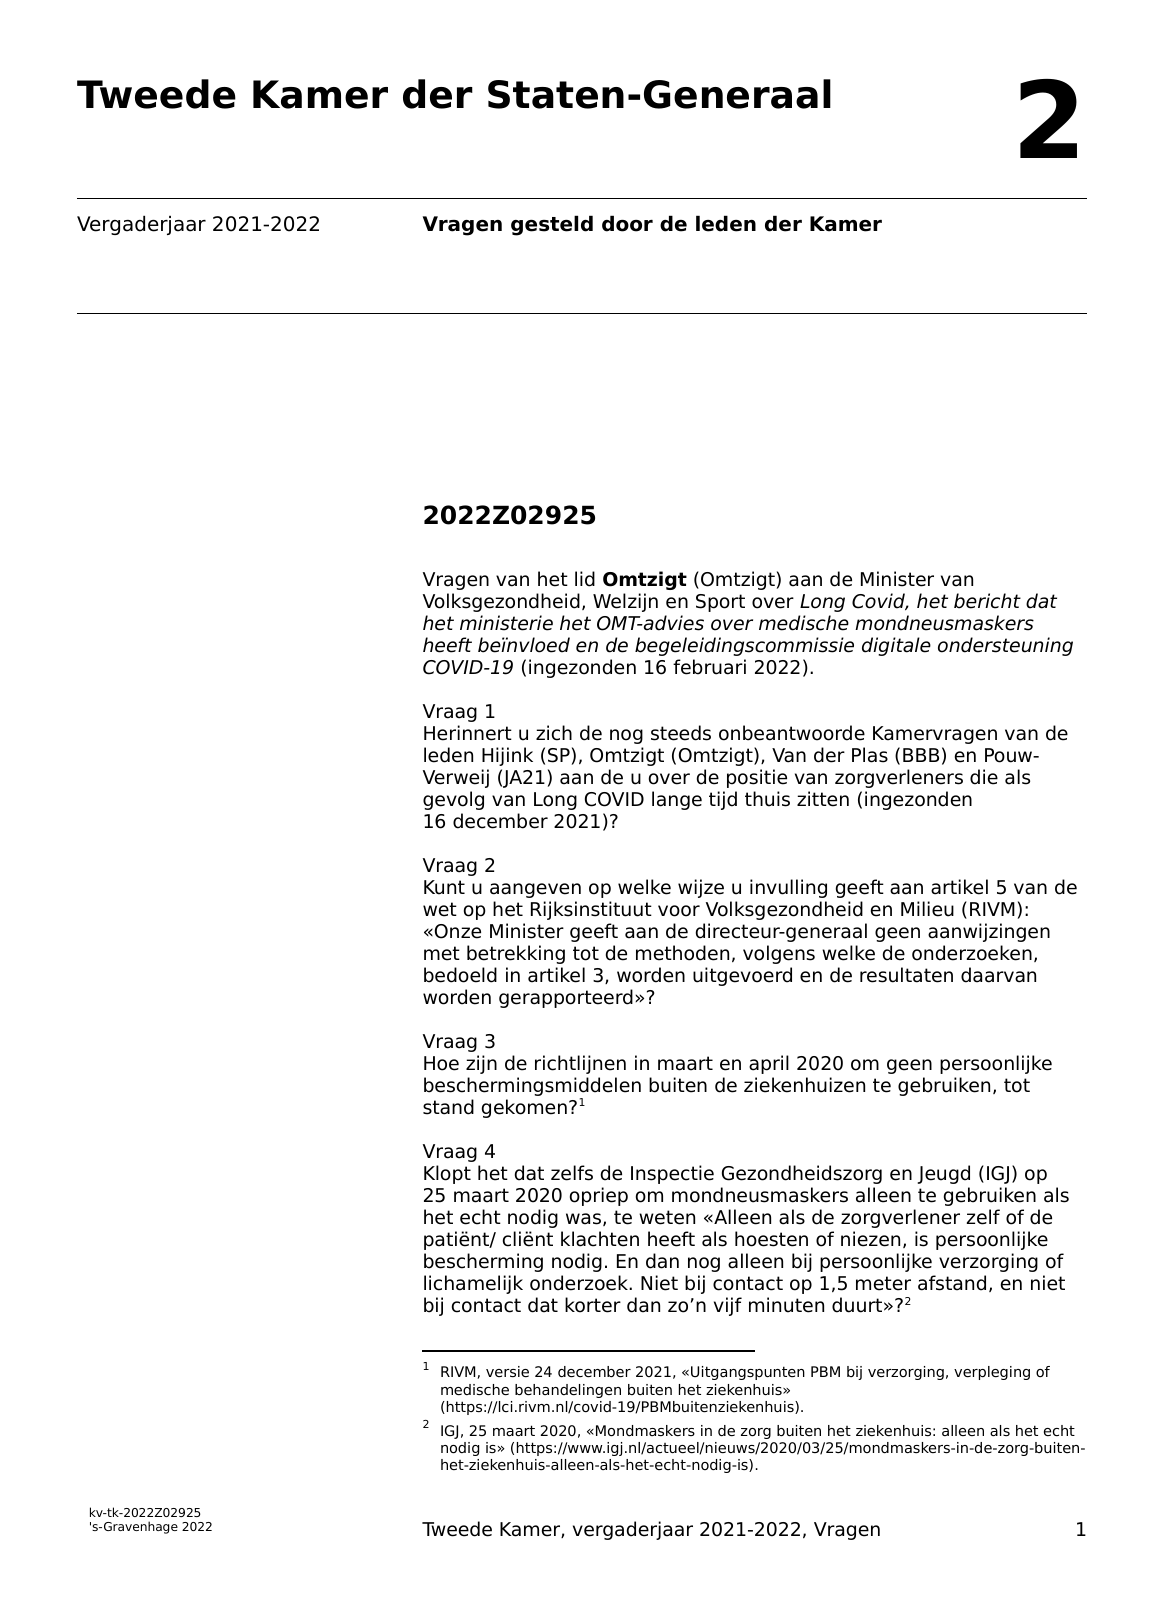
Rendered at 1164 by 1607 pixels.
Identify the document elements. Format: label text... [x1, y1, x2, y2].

table_header Tweede Kamer der Staten-Generaal [77, 59, 886, 198]
table_cell Vergaderjaar 2021-2022 [77, 199, 422, 313]
text Vraag 3 [422, 1031, 1087, 1053]
text Vraag 1 [422, 701, 1087, 723]
text 2022Z02925 [422, 501, 1087, 531]
text Klopt het dat zelfs de Inspectie Gezondheidszorg en Jeugd (IGJ) op 25 maart 2020 opriep om mondneusmaskers alleen te gebruiken als het echt nodig was, te weten «Alleen als de zorgverlener zelf of de patiënt/ cliënt klachten heeft als hoesten of niezen, is persoonlijke bescherming nodig. En dan nog alleen bij persoonlijke verzorging of lichamelijk onderzoek. Niet bij contact op 1,5 meter afstand, en niet bij contact dat korter dan zo’n vijf minuten duurt»? [422, 1163, 1087, 1317]
table_cell Vragen gesteld door de leden der Kamer [422, 199, 1087, 313]
text Vraag 2 [422, 855, 1087, 877]
text Vragen van het lid Omtzigt (Omtzigt) aan de Minister van Volksgezondheid, Welzijn en Sport over Long Covid, het bericht dat het ministerie het OMT-advies over medische mondneusmaskers heeft beïnvloed en de begeleidingscommissie digitale ondersteuning COVID-19 (ingezonden 16 februari 2022). [422, 569, 1087, 679]
text Vraag 4 [422, 1141, 1087, 1163]
text RIVM, versie 24 december 2021, «Uitgangspunten PBM bij verzorging, verpleging of medische behandelingen buiten het ziekenhuis» (https://lci.rivm.nl/covid-19/PBMbuitenziekenhuis). [422, 1360, 1087, 1416]
text Hoe zijn de richtlijnen in maart en april 2020 om geen persoonlijke beschermingsmiddelen buiten de ziekenhuizen te gebruiken, tot stand gekomen? [422, 1053, 1087, 1119]
text kv-tk-2022Z02925 [88, 1506, 323, 1520]
text Kunt u aangeven op welke wijze u invulling geeft aan artikel 5 van de wet op het Rijksinstituut voor Volksgezondheid en Milieu (RIVM): «Onze Minister geeft aan de directeur-generaal geen aanwijzingen met betrekking tot de methoden, volgens welke de onderzoeken, bedoeld in artikel 3, worden uitgevoerd en de resultaten daarvan worden gerapporteerd»? [422, 877, 1087, 1009]
table_header 2 [886, 59, 1087, 198]
text IGJ, 25 maart 2020, «Mondmaskers in de zorg buiten het ziekenhuis: alleen als het echt nodig is» (https://www.igj.nl/actueel/nieuws/2020/03/25/mondmaskers-in-de-zorg-buiten-het-ziekenhuis-alleen-als-het-echt-nodig-is). [422, 1418, 1087, 1474]
text Herinnert u zich de nog steeds onbeantwoorde Kamervragen van de leden Hijink (SP), Omtzigt (Omtzigt), Van der Plas (BBB) en Pouw-Verweij (JA21) aan de u over de positie van zorgverleners die als gevolg van Long COVID lange tijd thuis zitten (ingezonden 16 december 2021)? [422, 723, 1087, 833]
text 's-Gravenhage 2022 [88, 1520, 323, 1534]
